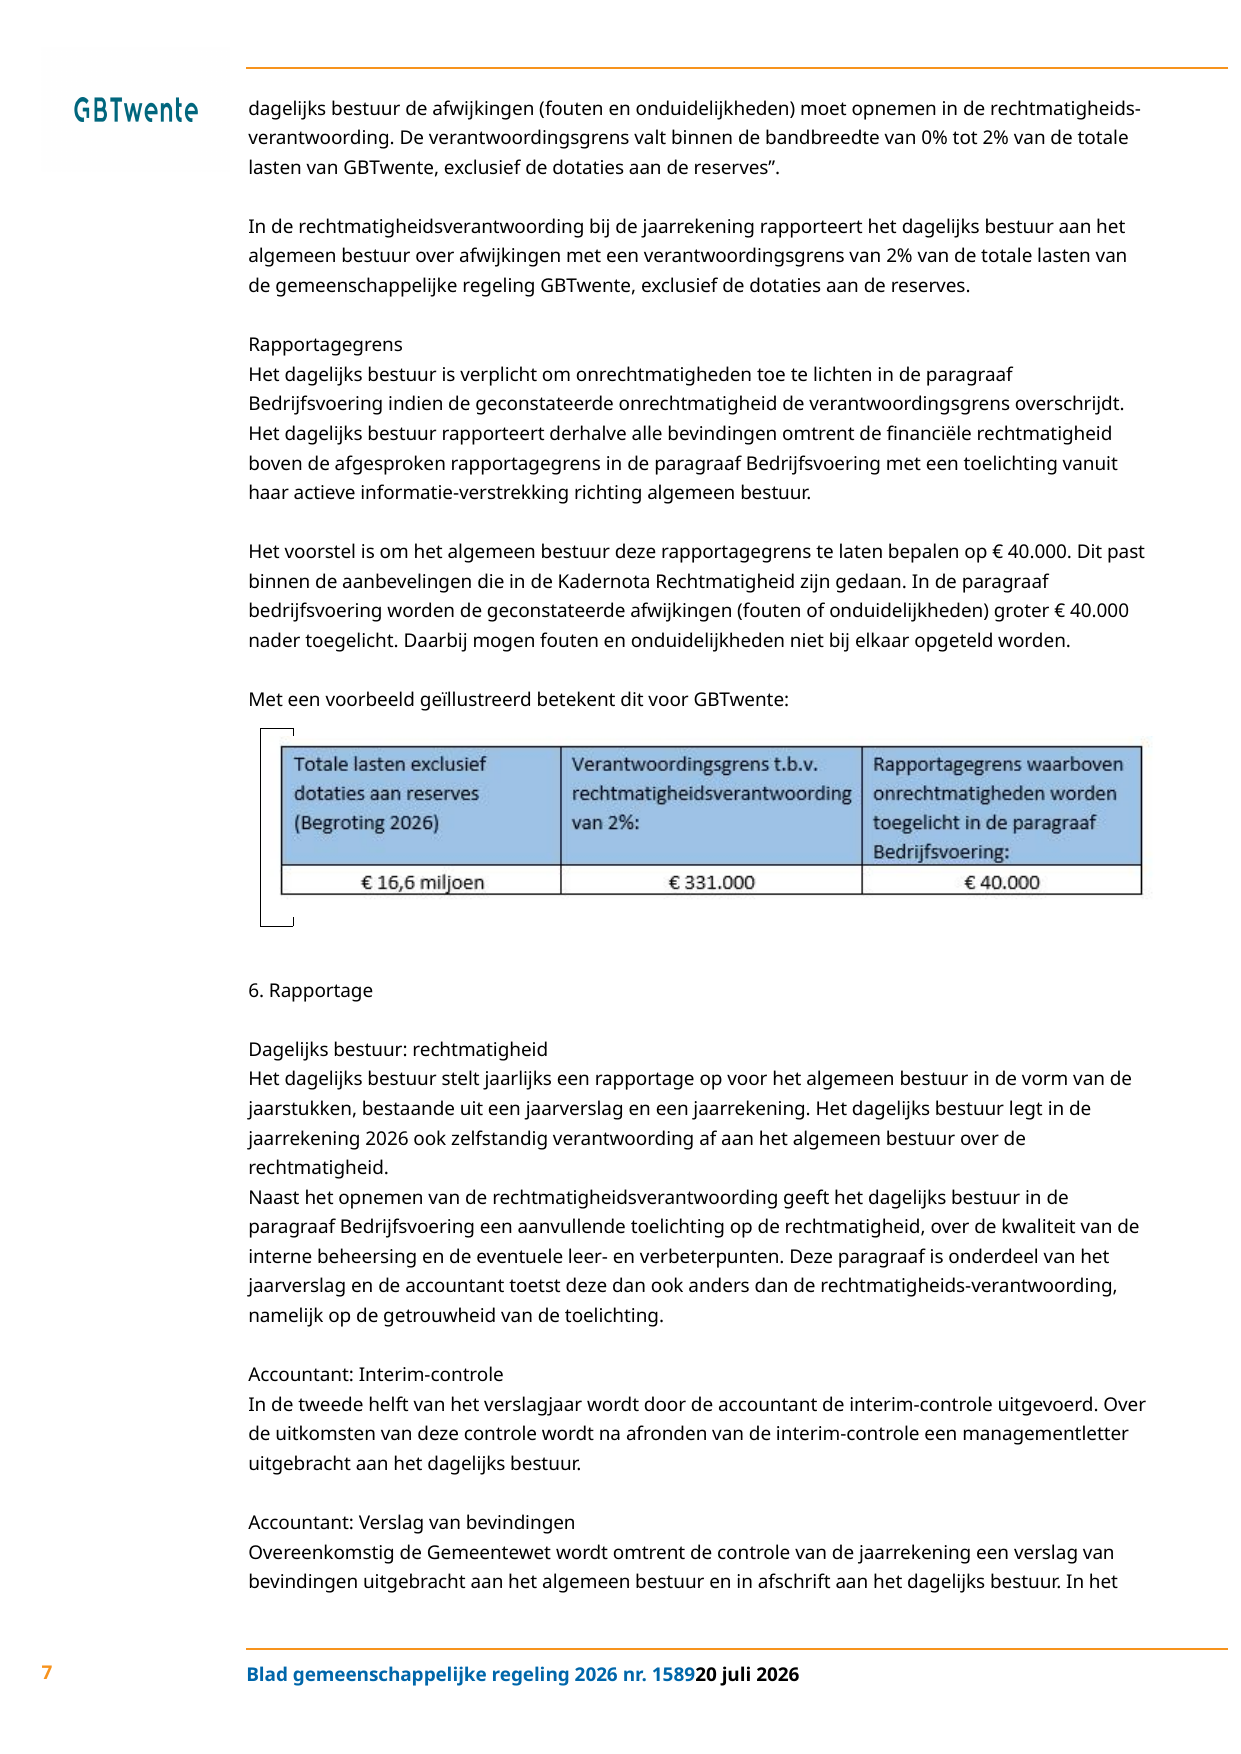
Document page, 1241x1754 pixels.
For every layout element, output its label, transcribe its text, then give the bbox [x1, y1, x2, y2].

picture [41, 47, 231, 172]
text Accountant: Verslag van bevindingen [248, 1509, 1152, 1535]
text Het dagelijks bestuur is verplicht om onrechtmatigheden toe te lichten in de paragraaf Bedrijfsvoering indien de geconstateerde onrechtmatigheid de verantwoordingsgrens overschrijdt. Het dagelijks bestuur rapporteert derhalve alle bevindingen omtrent de financiële rechtmatigheid boven de afgesproken rapportagegrens in de paragraaf Bedrijfsvoering met een toelichting vanuit haar actieve informatie-verstrekking richting algemeen bestuur. [248, 361, 1152, 505]
text In de tweede helft van het verslagjaar wordt door de accountant de interim-controle uitgevoerd. Over de uitkomsten van deze controle wordt na afronden van de interim-controle een managementletter uitgebracht aan het dagelijks bestuur. [248, 1391, 1152, 1476]
text Het dagelijks bestuur stelt jaarlijks een rapportage op voor het algemeen bestuur in de vorm van de jaarstukken, bestaande uit een jaarverslag en een jaarrekening. Het dagelijks bestuur legt in de jaarrekening 2026 ook zelfstandig verantwoording af aan het algemeen bestuur over de rechtmatigheid. [248, 1066, 1152, 1180]
text Rapportagegrens [248, 331, 1152, 357]
text Accountant: Interim-controle [248, 1361, 1152, 1387]
picture [268, 736, 1173, 917]
text In de rechtmatigheidsverantwoording bij de jaarrekening rapporteert het dagelijks bestuur aan het algemeen bestuur over afwijkingen met een verantwoordingsgrens van 2% van de totale lasten van de gemeenschappelijke regeling GBTwente, exclusief de dotaties aan de reserves. [248, 213, 1152, 298]
text Overeenkomstig de Gemeentewet wordt omtrent de controle van de jaarrekening een verslag van bevindingen uitgebracht aan het algemeen bestuur en in afschrift aan het dagelijks bestuur. In het [248, 1539, 1152, 1594]
text Met een voorbeeld geïllustreerd betekent dit voor GBTwente: [248, 686, 1152, 712]
text 6. Rapportage [248, 977, 1152, 1003]
text Dagelijks bestuur: rechtmatigheid [248, 1036, 1152, 1062]
text dagelijks bestuur de afwijkingen (fouten en onduidelijkheden) moet opnemen in de rechtmatigheids-verantwoording. De verantwoordingsgrens valt binnen de bandbreedte van 0% tot 2% van de totale lasten van GBTwente, exclusief de dotaties aan de reserves”. [248, 95, 1152, 180]
text Naast het opnemen van de rechtmatigheidsverantwoording geeft het dagelijks bestuur in de paragraaf Bedrijfsvoering een aanvullende toelichting op de rechtmatigheid, over de kwaliteit van de interne beheersing en de eventuele leer- en verbeterpunten. Deze paragraaf is onderdeel van het jaarverslag en de accountant toetst deze dan ook anders dan de rechtmatigheids-verantwoording, namelijk op de getrouwheid van de toelichting. [248, 1184, 1152, 1328]
text Het voorstel is om het algemeen bestuur deze rapportagegrens te laten bepalen op € 40.000. Dit past binnen de aanbevelingen die in de Kadernota Rechtmatigheid zijn gedaan. In de paragraaf bedrijfsvoering worden de geconstateerde afwijkingen (fouten of onduidelijkheden) groter € 40.000 nader toegelicht. Daarbij mogen fouten en onduidelijkheden niet bij elkaar opgeteld worden. [248, 538, 1152, 653]
